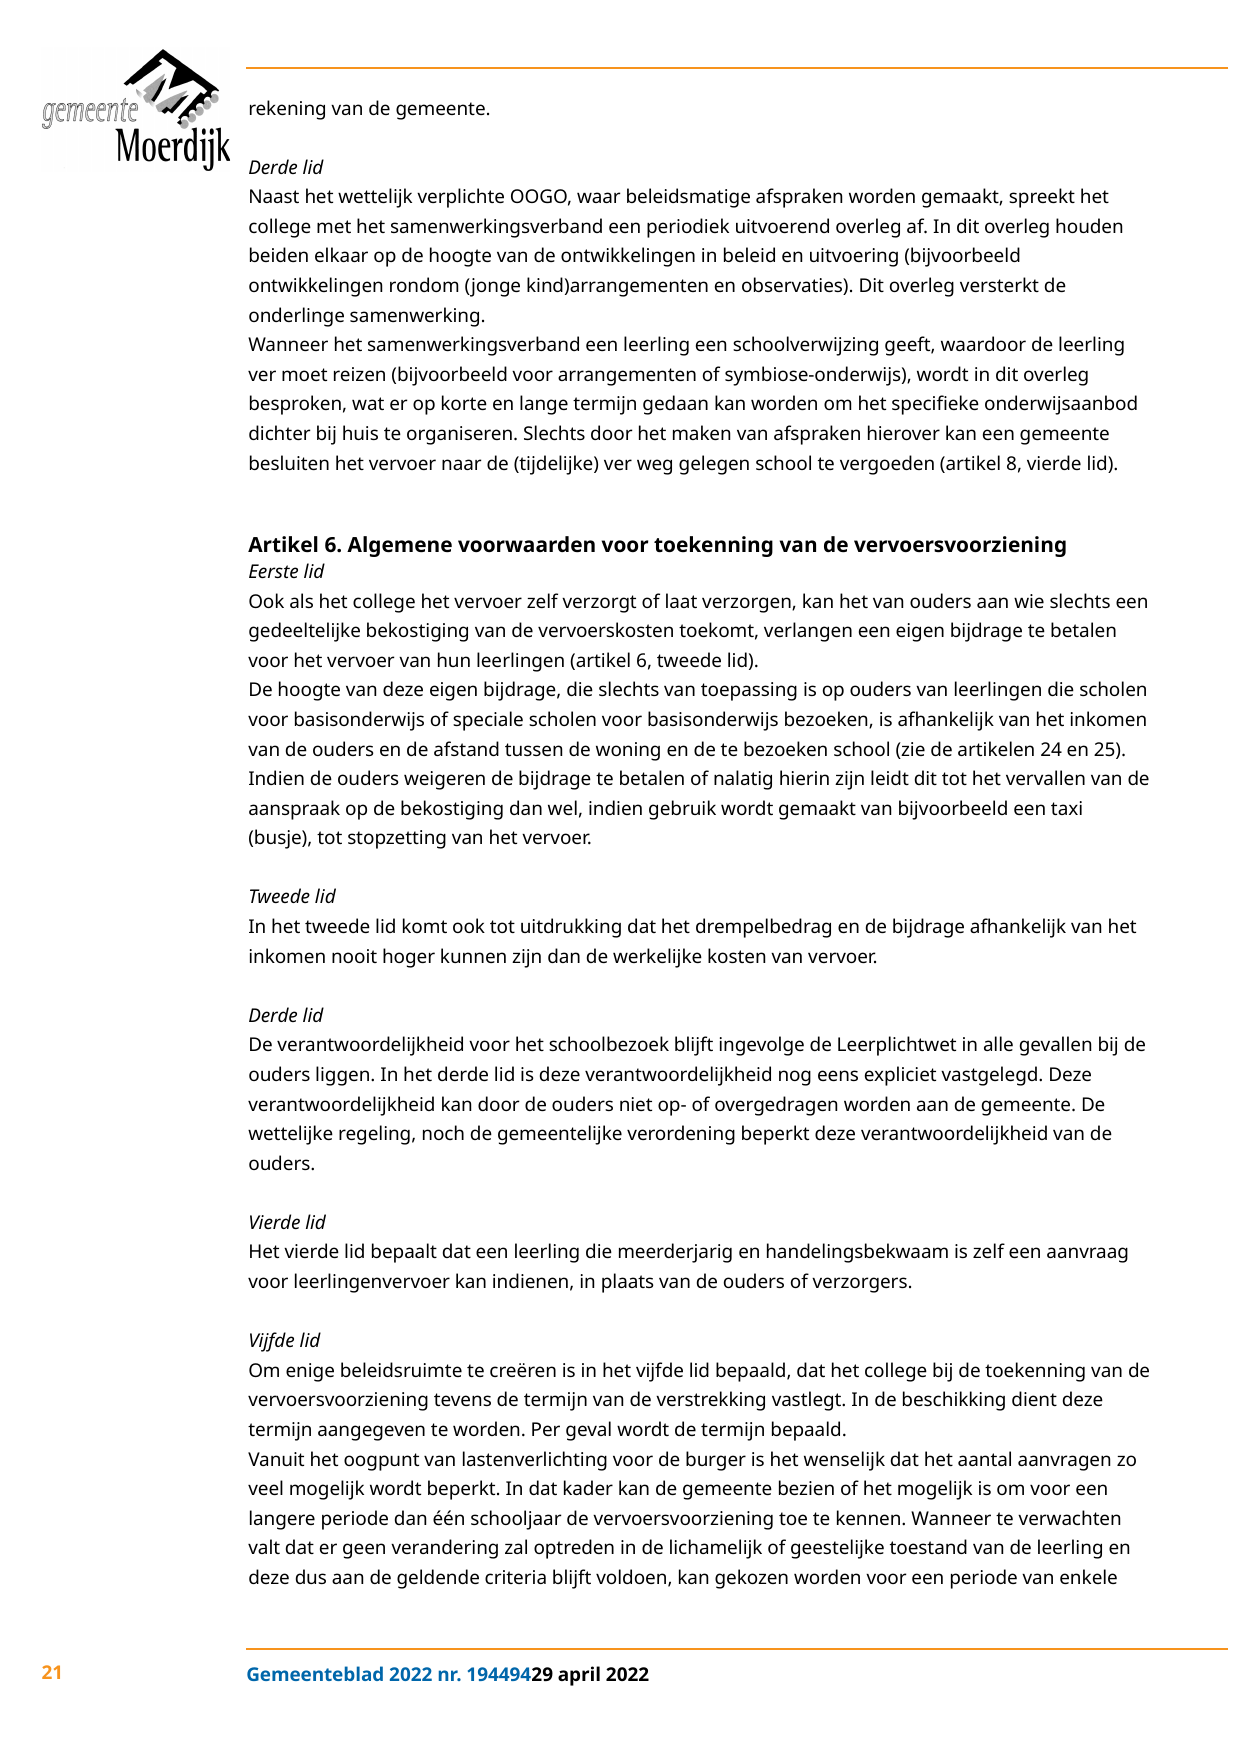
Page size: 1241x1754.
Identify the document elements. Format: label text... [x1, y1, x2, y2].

picture [41, 47, 231, 172]
text Artikel 6. Algemene voorwaarden voor toekenning van de vervoersvoorziening [248, 530, 1152, 558]
text Wanneer het samenwerkingsverband een leerling een schoolverwijzing geeft, waardoor de leerling ver moet reizen (bijvoorbeeld voor arrangementen of symbiose-onderwijs), wordt in dit overleg besproken, wat er op korte en lange termijn gedaan kan worden om het specifieke onderwijsaanbod dichter bij huis te organiseren. Slechts door het maken van afspraken hierover kan een gemeente besluiten het vervoer naar de (tijdelijke) ver weg gelegen school te vergoeden (artikel 8, vierde lid). [248, 331, 1152, 476]
text De verantwoordelijkheid voor het schoolbezoek blijft ingevolge de Leerplichtwet in alle gevallen bij de ouders liggen. In het derde lid is deze verantwoordelijkheid nog eens expliciet vastgelegd. Deze verantwoordelijkheid kan door de ouders niet op- of overgedragen worden aan de gemeente. De wettelijke regeling, noch de gemeentelijke verordening beperkt deze verantwoordelijkheid van de ouders. [248, 1032, 1152, 1176]
text Derde lid [248, 154, 1152, 180]
text Ook als het college het vervoer zelf verzorgt of laat verzorgen, kan het van ouders aan wie slechts een gedeeltelijke bekostiging van de vervoerskosten toekomt, verlangen een eigen bijdrage te betalen voor het vervoer van hun leerlingen (artikel 6, tweede lid). [248, 588, 1152, 673]
text Vierde lid [248, 1209, 1152, 1235]
text Naast het wettelijk verplichte OOGO, waar beleidsmatige afspraken worden gemaakt, spreekt het college met het samenwerkingsverband een periodiek uitvoerend overleg af. In dit overleg houden beiden elkaar op de hoogte van de ontwikkelingen in beleid en uitvoering (bijvoorbeeld ontwikkelingen rondom (jonge kind)arrangementen en observaties). Dit overleg versterkt de onderlinge samenwerking. [248, 183, 1152, 328]
text Om enige beleidsruimte te creëren is in het vijfde lid bepaald, dat het college bij de toekenning van de vervoersvoorziening tevens de termijn van de verstrekking vastlegt. In de beschikking dient deze termijn aangegeven te worden. Per geval wordt de termijn bepaald. [248, 1357, 1152, 1442]
text Vanuit het oogpunt van lastenverlichting voor de burger is het wenselijk dat het aantal aanvragen zo veel mogelijk wordt beperkt. In dat kader kan de gemeente bezien of het mogelijk is om voor een langere periode dan één schooljaar de vervoersvoorziening toe te kennen. Wanneer te verwachten valt dat er geen verandering zal optreden in de lichamelijk of geestelijke toestand van de leerling en deze dus aan de geldende criteria blijft voldoen, kan gekozen worden voor een periode van enkele [248, 1446, 1152, 1590]
text rekening van de gemeente. [248, 95, 1152, 121]
text De hoogte van deze eigen bijdrage, die slechts van toepassing is op ouders van leerlingen die scholen voor basisonderwijs of speciale scholen voor basisonderwijs bezoeken, is afhankelijk van het inkomen van de ouders en de afstand tussen de woning en de te bezoeken school (zie de artikelen 24 en 25). Indien de ouders weigeren de bijdrage te betalen of nalatig hierin zijn leidt dit tot het vervallen van de aanspraak op de bekostiging dan wel, indien gebruik wordt gemaakt van bijvoorbeeld een taxi (busje), tot stopzetting van het vervoer. [248, 677, 1152, 850]
text Derde lid [248, 1002, 1152, 1028]
text Vijfde lid [248, 1327, 1152, 1353]
text In het tweede lid komt ook tot uitdrukking dat het drempelbedrag en de bijdrage afhankelijk van het inkomen nooit hoger kunnen zijn dan de werkelijke kosten van vervoer. [248, 913, 1152, 968]
text Het vierde lid bepaalt dat een leerling die meerderjarig en handelingsbekwaam is zelf een aanvraag voor leerlingenvervoer kan indienen, in plaats van de ouders of verzorgers. [248, 1239, 1152, 1294]
text Eerste lid [248, 558, 1152, 584]
text Tweede lid [248, 884, 1152, 909]
